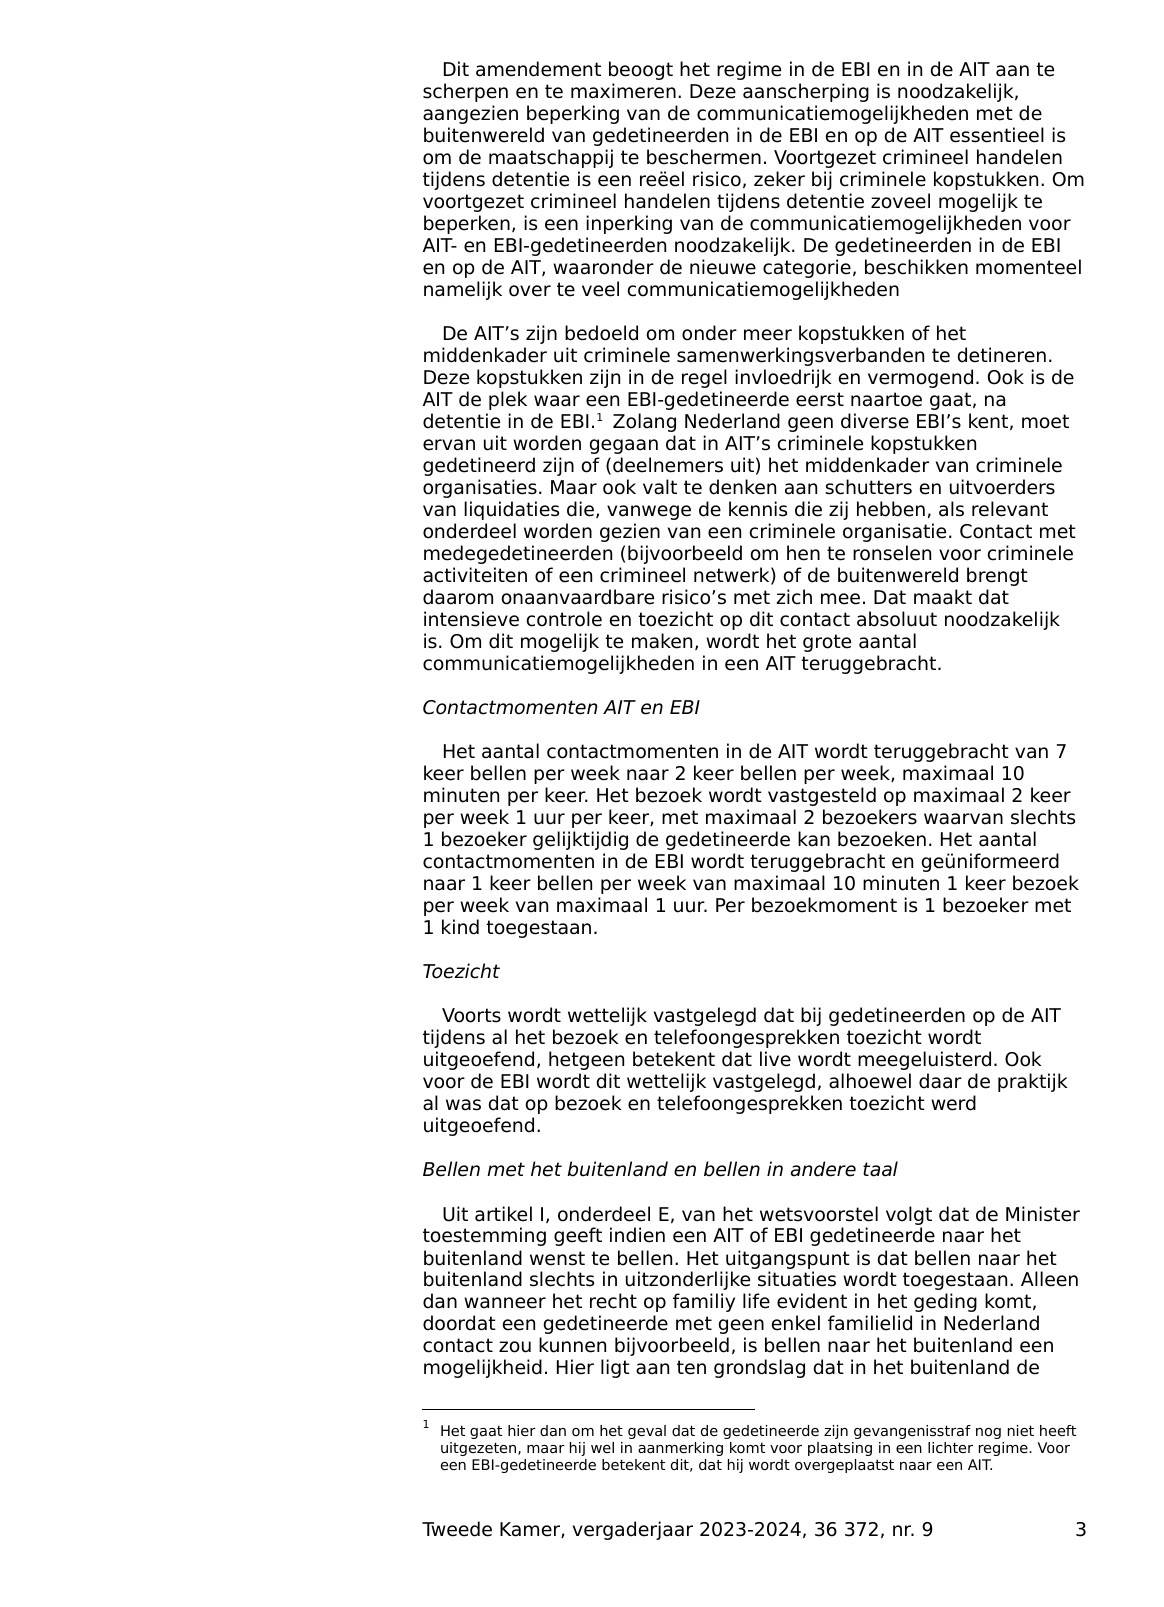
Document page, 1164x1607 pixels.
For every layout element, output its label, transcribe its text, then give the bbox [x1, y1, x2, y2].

text Het aantal contactmomenten in de AIT wordt teruggebracht van 7 keer bellen per week naar 2 keer bellen per week, maximaal 10 minuten per keer. Het bezoek wordt vastgesteld op maximaal 2 keer per week 1 uur per keer, met maximaal 2 bezoekers waarvan slechts 1 bezoeker gelijktijdig de gedetineerde kan bezoeken. Het aantal contactmomenten in de EBI wordt teruggebracht en geüniformeerd naar 1 keer bellen per week van maximaal 10 minuten 1 keer bezoek per week van maximaal 1 uur. Per bezoekmoment is 1 bezoeker met 1 kind toegestaan. [422, 741, 1087, 939]
text Uit artikel I, onderdeel E, van het wetsvoorstel volgt dat de Minister toestemming geeft indien een AIT of EBI gedetineerde naar het buitenland wenst te bellen. Het uitgangspunt is dat bellen naar het buitenland slechts in uitzonderlijke situaties wordt toegestaan. Alleen dan wanneer het recht op familiy life evident in het geding komt, doordat een gedetineerde met geen enkel familielid in Nederland contact zou kunnen bijvoorbeeld, is bellen naar het buitenland een mogelijkheid. Hier ligt aan ten grondslag dat in het buitenland de [422, 1203, 1087, 1379]
text De AIT’s zijn bedoeld om onder meer kopstukken of het middenkader uit criminele samenwerkingsverbanden te detineren. Deze kopstukken zijn in de regel invloedrijk en vermogend. Ook is de AIT de plek waar een EBI-gedetineerde eerst naartoe gaat, na detentie in de EBI. Zolang Nederland geen diverse EBI’s kent, moet ervan uit worden gegaan dat in AIT’s criminele kopstukken gedetineerd zijn of (deelnemers uit) het middenkader van criminele organisaties. Maar ook valt te denken aan schutters en uitvoerders van liquidaties die, vanwege de kennis die zij hebben, als relevant onderdeel worden gezien van een criminele organisatie. Contact met medegedetineerden (bijvoorbeeld om hen te ronselen voor criminele activiteiten of een crimineel netwerk) of de buitenwereld brengt daarom onaanvaardbare risico’s met zich mee. Dat maakt dat intensieve controle en toezicht op dit contact absoluut noodzakelijk is. Om dit mogelijk te maken, wordt het grote aantal communicatiemogelijkheden in een AIT teruggebracht. [422, 323, 1087, 675]
text Voorts wordt wettelijk vastgelegd dat bij gedetineerden op de AIT tijdens al het bezoek en telefoongesprekken toezicht wordt uitgeoefend, hetgeen betekent dat live wordt meegeluisterd. Ook voor de EBI wordt dit wettelijk vastgelegd, alhoewel daar de praktijk al was dat op bezoek en telefoongesprekken toezicht werd uitgeoefend. [422, 1005, 1087, 1137]
text Het gaat hier dan om het geval dat de gedetineerde zijn gevangenisstraf nog niet heeft uitgezeten, maar hij wel in aanmerking komt voor plaatsing in een lichter regime. Voor een EBI-gedetineerde betekent dit, dat hij wordt overgeplaatst naar een AIT. [422, 1418, 1087, 1474]
text Dit amendement beoogt het regime in de EBI en in de AIT aan te scherpen en te maximeren. Deze aanscherping is noodzakelijk, aangezien beperking van de communicatiemogelijkheden met de buitenwereld van gedetineerden in de EBI en op de AIT essentieel is om de maatschappij te beschermen. Voortgezet crimineel handelen tijdens detentie is een reëel risico, zeker bij criminele kopstukken. Om voortgezet crimineel handelen tijdens detentie zoveel mogelijk te beperken, is een inperking van de communicatiemogelijkheden voor AIT- en EBI-gedetineerden noodzakelijk. De gedetineerden in de EBI en op de AIT, waaronder de nieuwe categorie, beschikken momenteel namelijk over te veel communicatiemogelijkheden [422, 59, 1087, 301]
subtitle Toezicht [422, 961, 1087, 983]
subtitle Bellen met het buitenland en bellen in andere taal [422, 1159, 1087, 1181]
subtitle Contactmomenten AIT en EBI [422, 697, 1087, 719]
